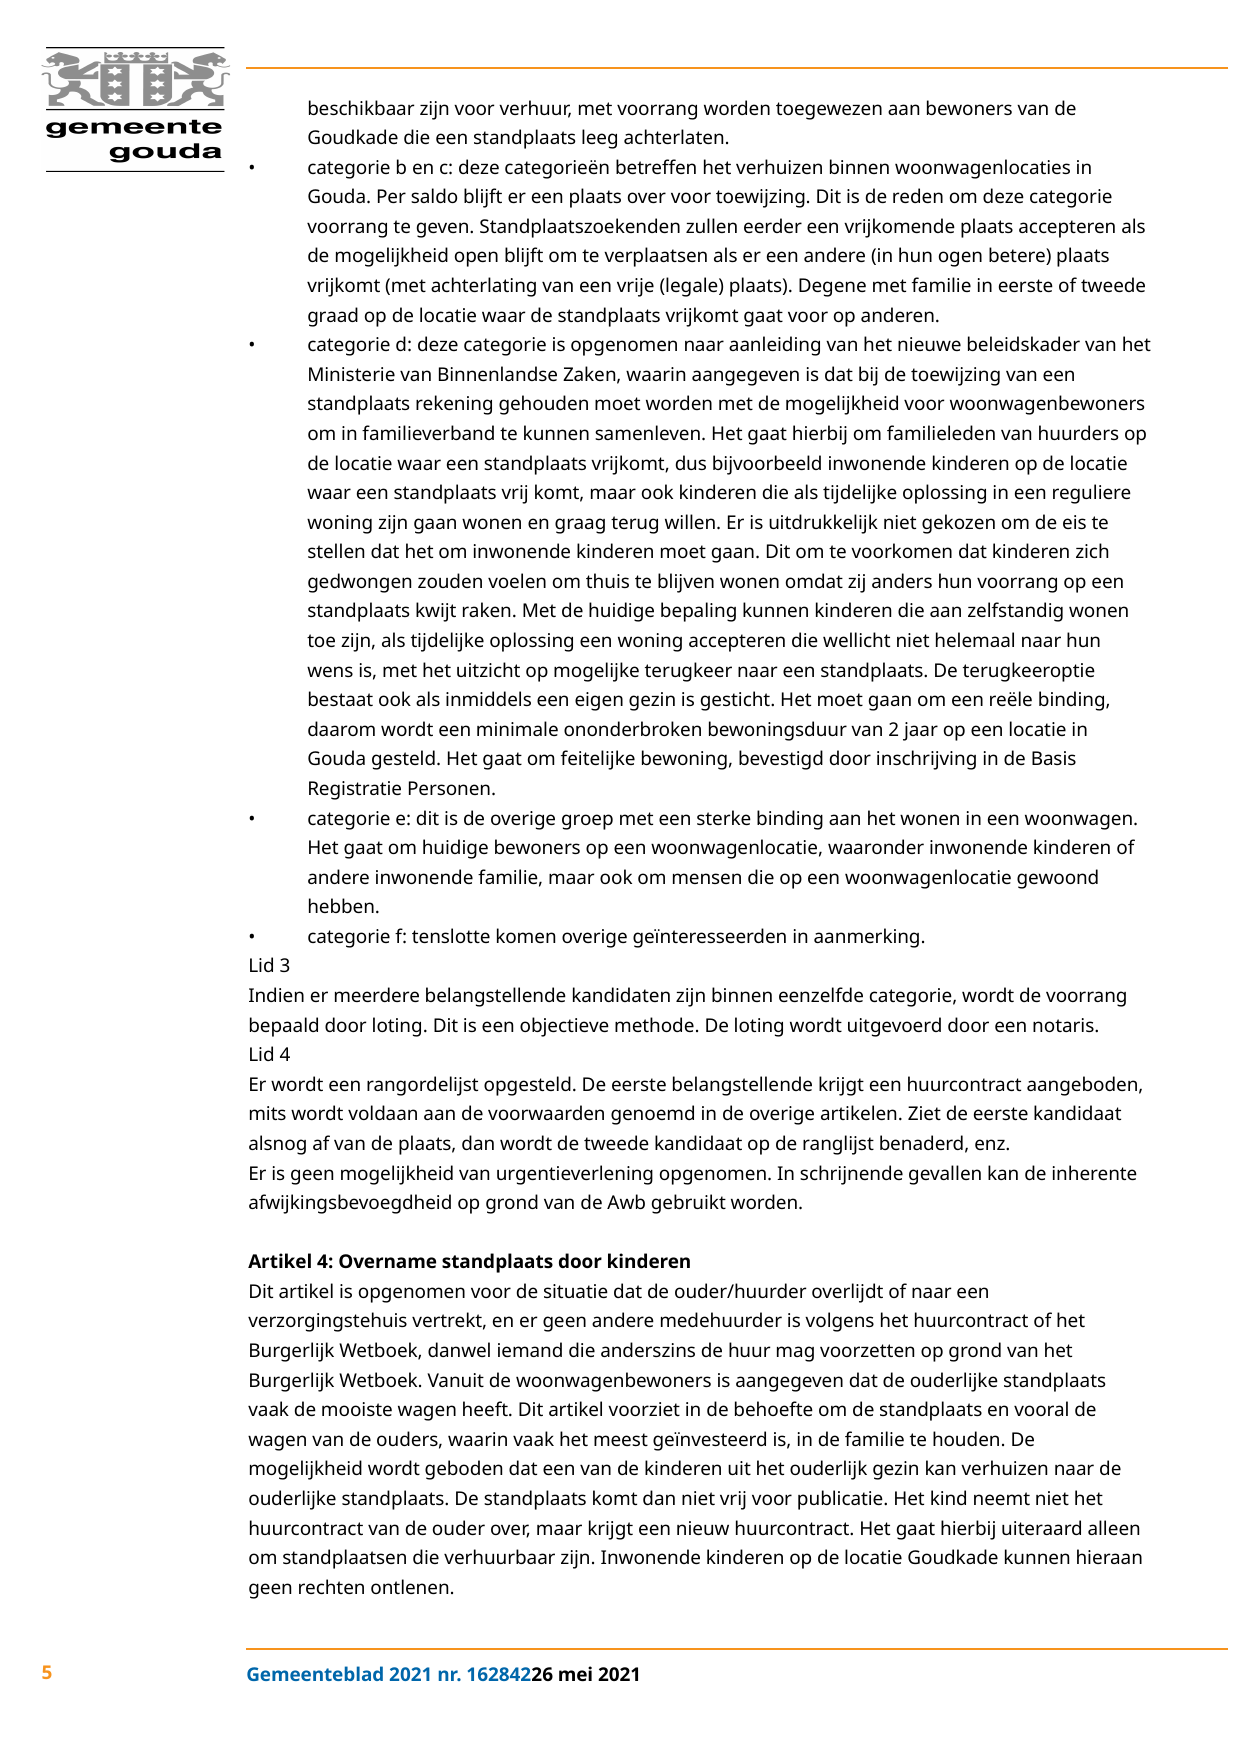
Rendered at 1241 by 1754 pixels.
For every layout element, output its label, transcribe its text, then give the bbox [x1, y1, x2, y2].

picture [41, 47, 231, 172]
text Dit artikel is opgenomen voor de situatie dat de ouder/huurder overlijdt of naar een verzorgingstehuis vertrekt, en er geen andere medehuurder is volgens het huurcontract of het Burgerlijk Wetboek, danwel iemand die anderszins de huur mag voorzetten op grond van het Burgerlijk Wetboek. Vanuit de woonwagenbewoners is aangegeven dat de ouderlijke standplaats vaak de mooiste wagen heeft. Dit artikel voorziet in de behoefte om de standplaats en vooral de wagen van de ouders, waarin vaak het meest geïnvesteerd is, in de familie te houden. De mogelijkheid wordt geboden dat een van de kinderen uit het ouderlijk gezin kan verhuizen naar de ouderlijke standplaats. De standplaats komt dan niet vrij voor publicatie. Het kind neemt niet het huurcontract van de ouder over, maar krijgt een nieuw huurcontract. Het gaat hierbij uiteraard alleen om standplaatsen die verhuurbaar zijn. Inwonende kinderen op de locatie Goudkade kunnen hieraan geen rechten ontlenen. [248, 1278, 1152, 1600]
text Artikel 4: Overname standplaats door kinderen [248, 1248, 1152, 1274]
text Lid 4 [248, 1041, 1152, 1067]
text Er wordt een rangordelijst opgesteld. De eerste belangstellende krijgt een huurcontract aangeboden, mits wordt voldaan aan de voorwaarden genoemd in de overige artikelen. Ziet de eerste kandidaat alsnog af van de plaats, dan wordt de tweede kandidaat op de ranglijst benaderd, enz. [248, 1071, 1152, 1156]
list categorie e: dit is de overige groep met een sterke binding aan het wonen in een woonwagen. Het gaat om huidige bewoners op een woonwagenlocatie, waaronder inwonende kinderen of andere inwonende familie, maar ook om mensen die op een woonwagenlocatie gewoond hebben. [248, 805, 1152, 919]
list beschikbaar zijn voor verhuur, met voorrang worden toegewezen aan bewoners van de Goudkade die een standplaats leeg achterlaten. [248, 95, 1152, 150]
list categorie b en c: deze categorieën betreffen het verhuizen binnen woonwagenlocaties in Gouda. Per saldo blijft er een plaats over voor toewijzing. Dit is de reden om deze categorie voorrang te geven. Standplaatszoekenden zullen eerder een vrijkomende plaats accepteren als de mogelijkheid open blijft om te verplaatsen als er een andere (in hun ogen betere) plaats vrijkomt (met achterlating van een vrije (legale) plaats). Degene met familie in eerste of tweede graad op de locatie waar de standplaats vrijkomt gaat voor op anderen. [248, 154, 1152, 328]
text Lid 3 [248, 953, 1152, 978]
list categorie d: deze categorie is opgenomen naar aanleiding van het nieuwe beleidskader van het Ministerie van Binnenlandse Zaken, waarin aangegeven is dat bij de toewijzing van een standplaats rekening gehouden moet worden met de mogelijkheid voor woonwagenbewoners om in familieverband te kunnen samenleven. Het gaat hierbij om familieleden van huurders op de locatie waar een standplaats vrijkomt, dus bijvoorbeeld inwonende kinderen op de locatie waar een standplaats vrij komt, maar ook kinderen die als tijdelijke oplossing in een reguliere woning zijn gaan wonen en graag terug willen. Er is uitdrukkelijk niet gekozen om de eis te stellen dat het om inwonende kinderen moet gaan. Dit om te voorkomen dat kinderen zich gedwongen zouden voelen om thuis te blijven wonen omdat zij anders hun voorrang op een standplaats kwijt raken. Met de huidige bepaling kunnen kinderen die aan zelfstandig wonen toe zijn, als tijdelijke oplossing een woning accepteren die wellicht niet helemaal naar hun wens is, met het uitzicht op mogelijke terugkeer naar een standplaats. De terugkeeroptie bestaat ook als inmiddels een eigen gezin is gesticht. Het moet gaan om een reële binding, daarom wordt een minimale ononderbroken bewoningsduur van 2 jaar op een locatie in Gouda gesteld. Het gaat om feitelijke bewoning, bevestigd door inschrijving in de Basis Registratie Personen. [248, 331, 1152, 801]
text Indien er meerdere belangstellende kandidaten zijn binnen eenzelfde categorie, wordt de voorrang bepaald door loting. Dit is een objectieve methode. De loting wordt uitgevoerd door een notaris. [248, 982, 1152, 1038]
list categorie f: tenslotte komen overige geïnteresseerden in aanmerking. [248, 923, 1152, 949]
text Er is geen mogelijkheid van urgentieverlening opgenomen. In schrijnende gevallen kan de inherente afwijkingsbevoegdheid op grond van de Awb gebruikt worden. [248, 1160, 1152, 1215]
